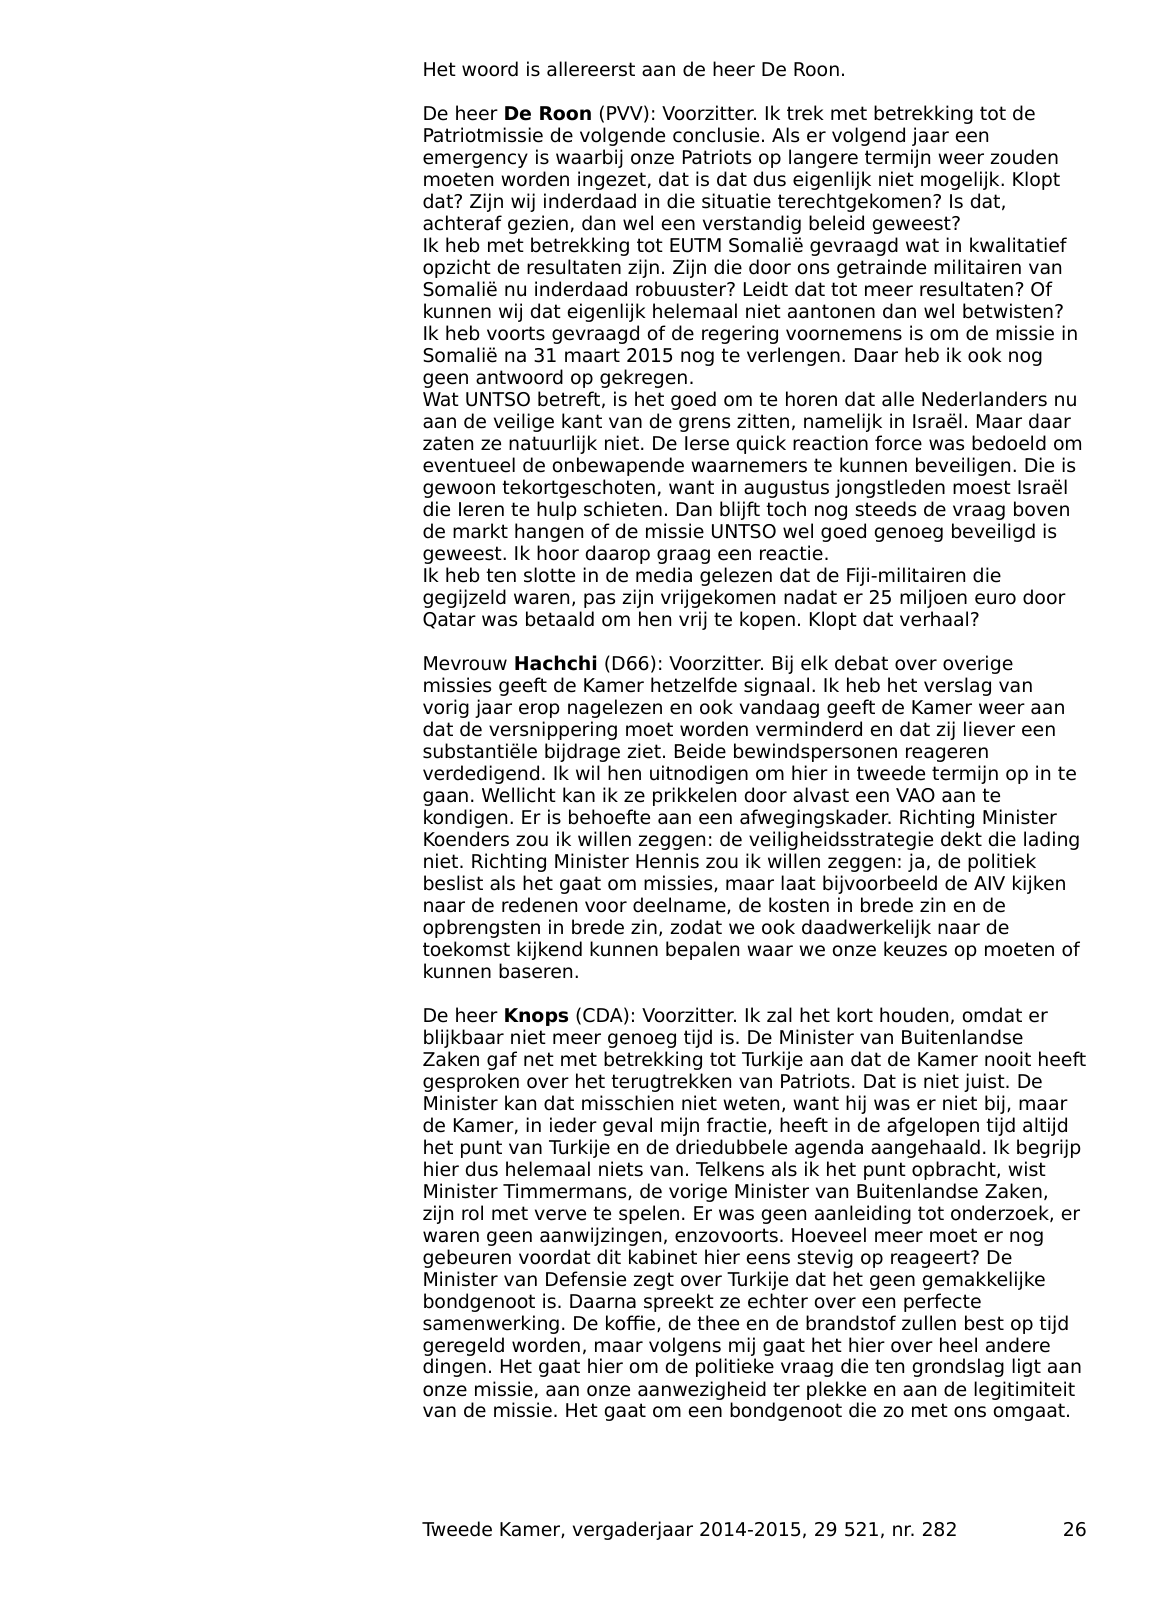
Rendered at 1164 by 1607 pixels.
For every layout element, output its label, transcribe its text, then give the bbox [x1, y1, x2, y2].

text De heer De Roon (PVV): Voorzitter. Ik trek met betrekking tot de Patriotmissie de volgende conclusie. Als er volgend jaar een emergency is waarbij onze Patriots op langere termijn weer zouden moeten worden ingezet, dat is dat dus eigenlijk niet mogelijk. Klopt dat? Zijn wij inderdaad in die situatie terechtgekomen? Is dat, achteraf gezien, dan wel een verstandig beleid geweest? [422, 103, 1087, 235]
text Het woord is allereerst aan de heer De Roon. [422, 59, 1087, 81]
text Wat UNTSO betreft, is het goed om te horen dat alle Nederlanders nu aan de veilige kant van de grens zitten, namelijk in Israël. Maar daar zaten ze natuurlijk niet. De Ierse quick reaction force was bedoeld om eventueel de onbewapende waarnemers te kunnen beveiligen. Die is gewoon tekortgeschoten, want in augustus jongstleden moest Israël die Ieren te hulp schieten. Dan blijft toch nog steeds de vraag boven de markt hangen of de missie UNTSO wel goed genoeg beveiligd is geweest. Ik hoor daarop graag een reactie. [422, 389, 1087, 565]
text Ik heb met betrekking tot EUTM Somalië gevraagd wat in kwalitatief opzicht de resultaten zijn. Zijn die door ons getrainde militairen van Somalië nu inderdaad robuuster? Leidt dat tot meer resultaten? Of kunnen wij dat eigenlijk helemaal niet aantonen dan wel betwisten? Ik heb voorts gevraagd of de regering voornemens is om de missie in Somalië na 31 maart 2015 nog te verlengen. Daar heb ik ook nog geen antwoord op gekregen. [422, 235, 1087, 389]
text De heer Knops (CDA): Voorzitter. Ik zal het kort houden, omdat er blijkbaar niet meer genoeg tijd is. De Minister van Buitenlandse Zaken gaf net met betrekking tot Turkije aan dat de Kamer nooit heeft gesproken over het terugtrekken van Patriots. Dat is niet juist. De Minister kan dat misschien niet weten, want hij was er niet bij, maar de Kamer, in ieder geval mijn fractie, heeft in de afgelopen tijd altijd het punt van Turkije en de driedubbele agenda aangehaald. Ik begrijp hier dus helemaal niets van. Telkens als ik het punt opbracht, wist Minister Timmermans, de vorige Minister van Buitenlandse Zaken, zijn rol met verve te spelen. Er was geen aanleiding tot onderzoek, er waren geen aanwijzingen, enzovoorts. Hoeveel meer moet er nog gebeuren voordat dit kabinet hier eens stevig op reageert? De Minister van Defensie zegt over Turkije dat het geen gemakkelijke bondgenoot is. Daarna spreekt ze echter over een perfecte samenwerking. De koffie, de thee en de brandstof zullen best op tijd geregeld worden, maar volgens mij gaat het hier over heel andere dingen. Het gaat hier om de politieke vraag die ten grondslag ligt aan onze missie, aan onze aanwezigheid ter plekke en aan de legitimiteit van de missie. Het gaat om een bondgenoot die zo met ons omgaat. [422, 1005, 1087, 1422]
text Mevrouw Hachchi (D66): Voorzitter. Bij elk debat over overige missies geeft de Kamer hetzelfde signaal. Ik heb het verslag van vorig jaar erop nagelezen en ook vandaag geeft de Kamer weer aan dat de versnippering moet worden verminderd en dat zij liever een substantiële bijdrage ziet. Beide bewindspersonen reageren verdedigend. Ik wil hen uitnodigen om hier in tweede termijn op in te gaan. Wellicht kan ik ze prikkelen door alvast een VAO aan te kondigen. Er is behoefte aan een afwegingskader. Richting Minister Koenders zou ik willen zeggen: de veiligheidsstrategie dekt die lading niet. Richting Minister Hennis zou ik willen zeggen: ja, de politiek beslist als het gaat om missies, maar laat bijvoorbeeld de AIV kijken naar de redenen voor deelname, de kosten in brede zin en de opbrengsten in brede zin, zodat we ook daadwerkelijk naar de toekomst kijkend kunnen bepalen waar we onze keuzes op moeten of kunnen baseren. [422, 653, 1087, 983]
text Ik heb ten slotte in de media gelezen dat de Fiji-militairen die gegijzeld waren, pas zijn vrijgekomen nadat er 25 miljoen euro door Qatar was betaald om hen vrij te kopen. Klopt dat verhaal? [422, 565, 1087, 631]
